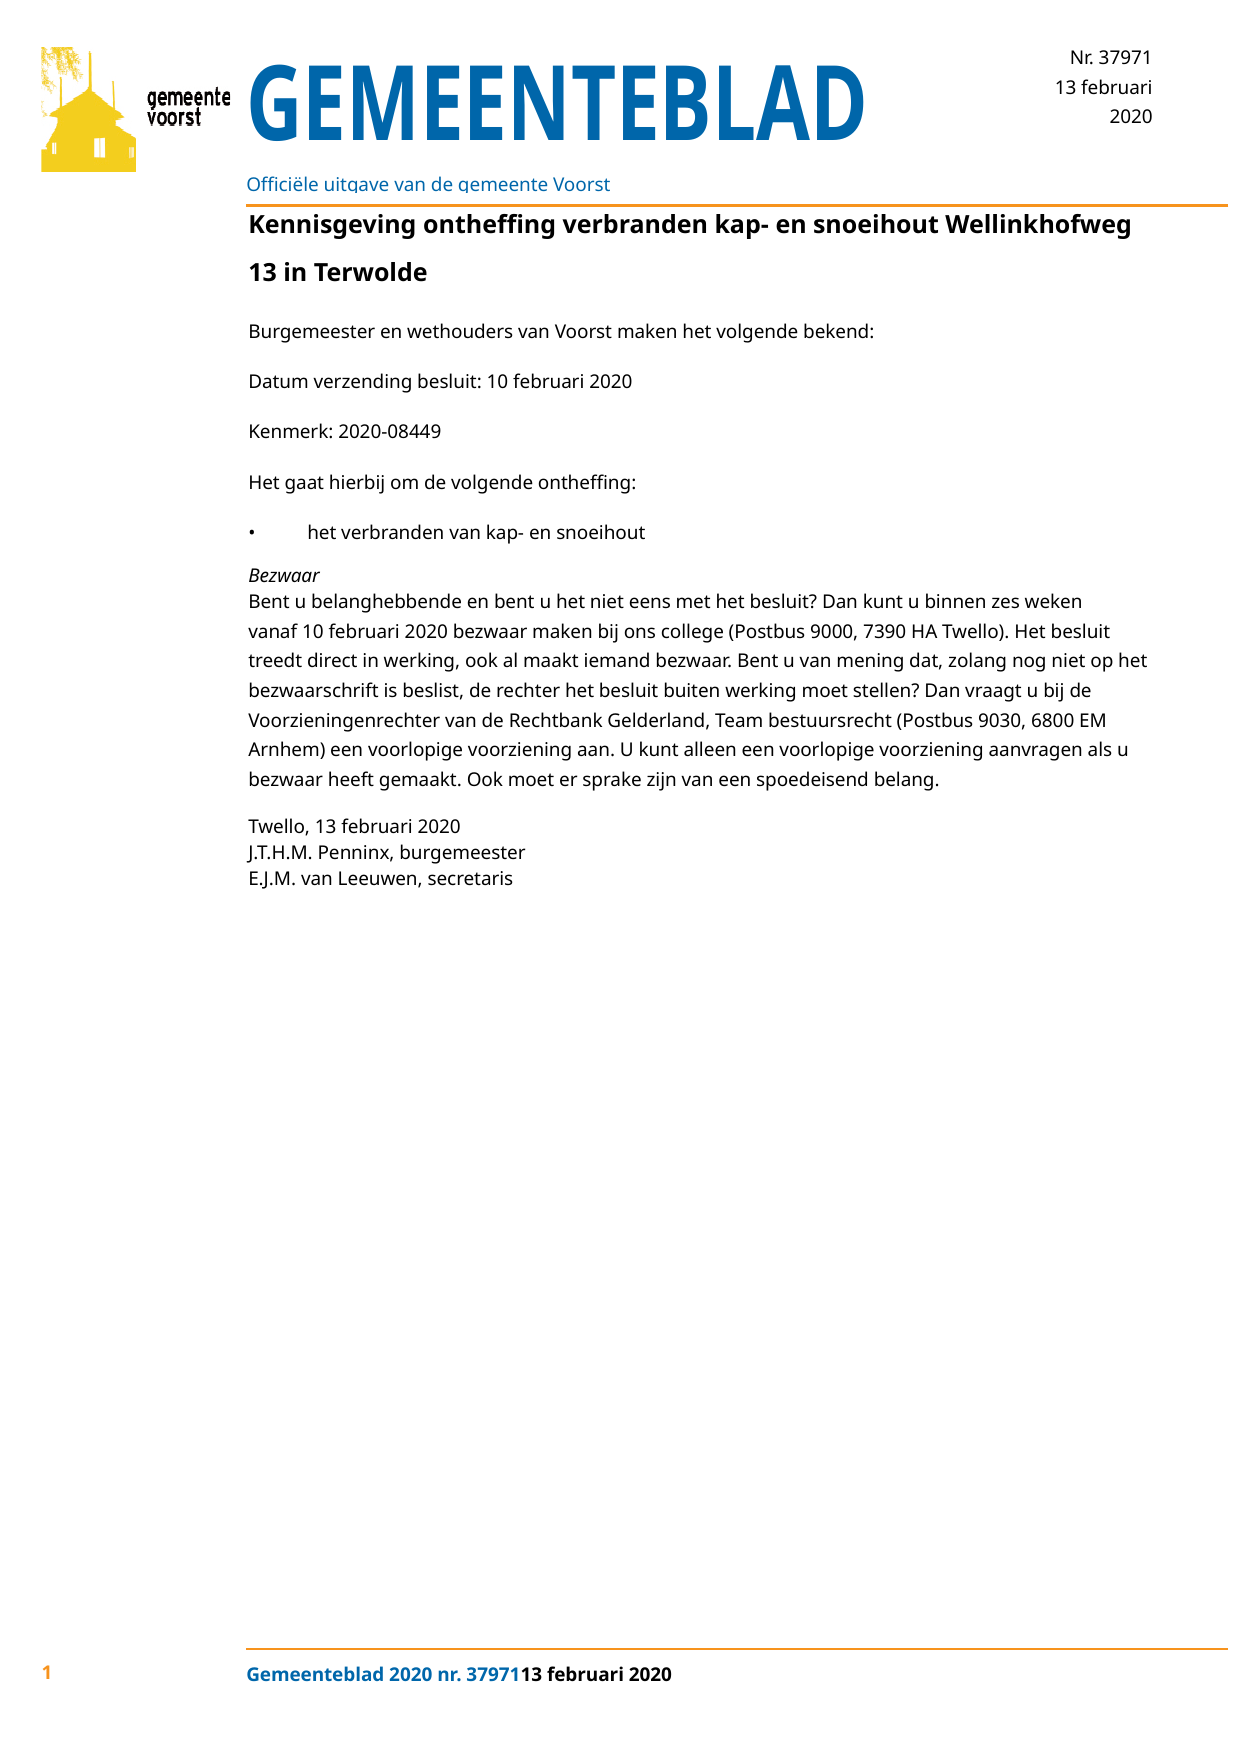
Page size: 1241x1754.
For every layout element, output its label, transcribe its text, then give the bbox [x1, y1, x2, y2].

text J.T.H.M. Penninx, burgemeester [248, 839, 1152, 865]
text Datum verzending besluit: 10 februari 2020 [248, 368, 1152, 394]
text E.J.M. van Leeuwen, secretaris [248, 865, 1152, 891]
list het verbranden van kap- en snoeihout [248, 519, 1152, 545]
text Bezwaar [248, 563, 1152, 588]
text Bent u belanghebbende en bent u het niet eens met het besluit? Dan kunt u binnen zes weken vanaf 10 februari 2020 bezwaar maken bij ons college (Postbus 9000, 7390 HA Twello). Het besluit treedt direct in werking, ook al maakt iemand bezwaar. Bent u van mening dat, zolang nog niet op het bezwaarschrift is beslist, de rechter het besluit buiten werking moet stellen? Dan vraagt u bij de Voorzieningenrechter van de Rechtbank Gelderland, Team bestuursrecht (Postbus 9030, 6800 EM Arnhem) een voorlopige voorziening aan. U kunt alleen een voorlopige voorziening aanvragen als u bezwaar heeft gemaakt. Ook moet er sprake zijn van een spoedeisend belang. [248, 588, 1152, 792]
text Kenmerk: 2020-08449 [248, 419, 1152, 444]
text Het gaat hierbij om de volgende ontheffing: [248, 469, 1152, 495]
text Twello, 13 februari 2020 [248, 814, 1152, 839]
text Kennisgeving ontheffing verbranden kap- en snoeihout Wellinkhofweg 13 in Terwolde [248, 207, 1152, 288]
text Burgemeester en wethouders van Voorst maken het volgende bekend: [248, 318, 1152, 344]
picture [41, 47, 231, 172]
